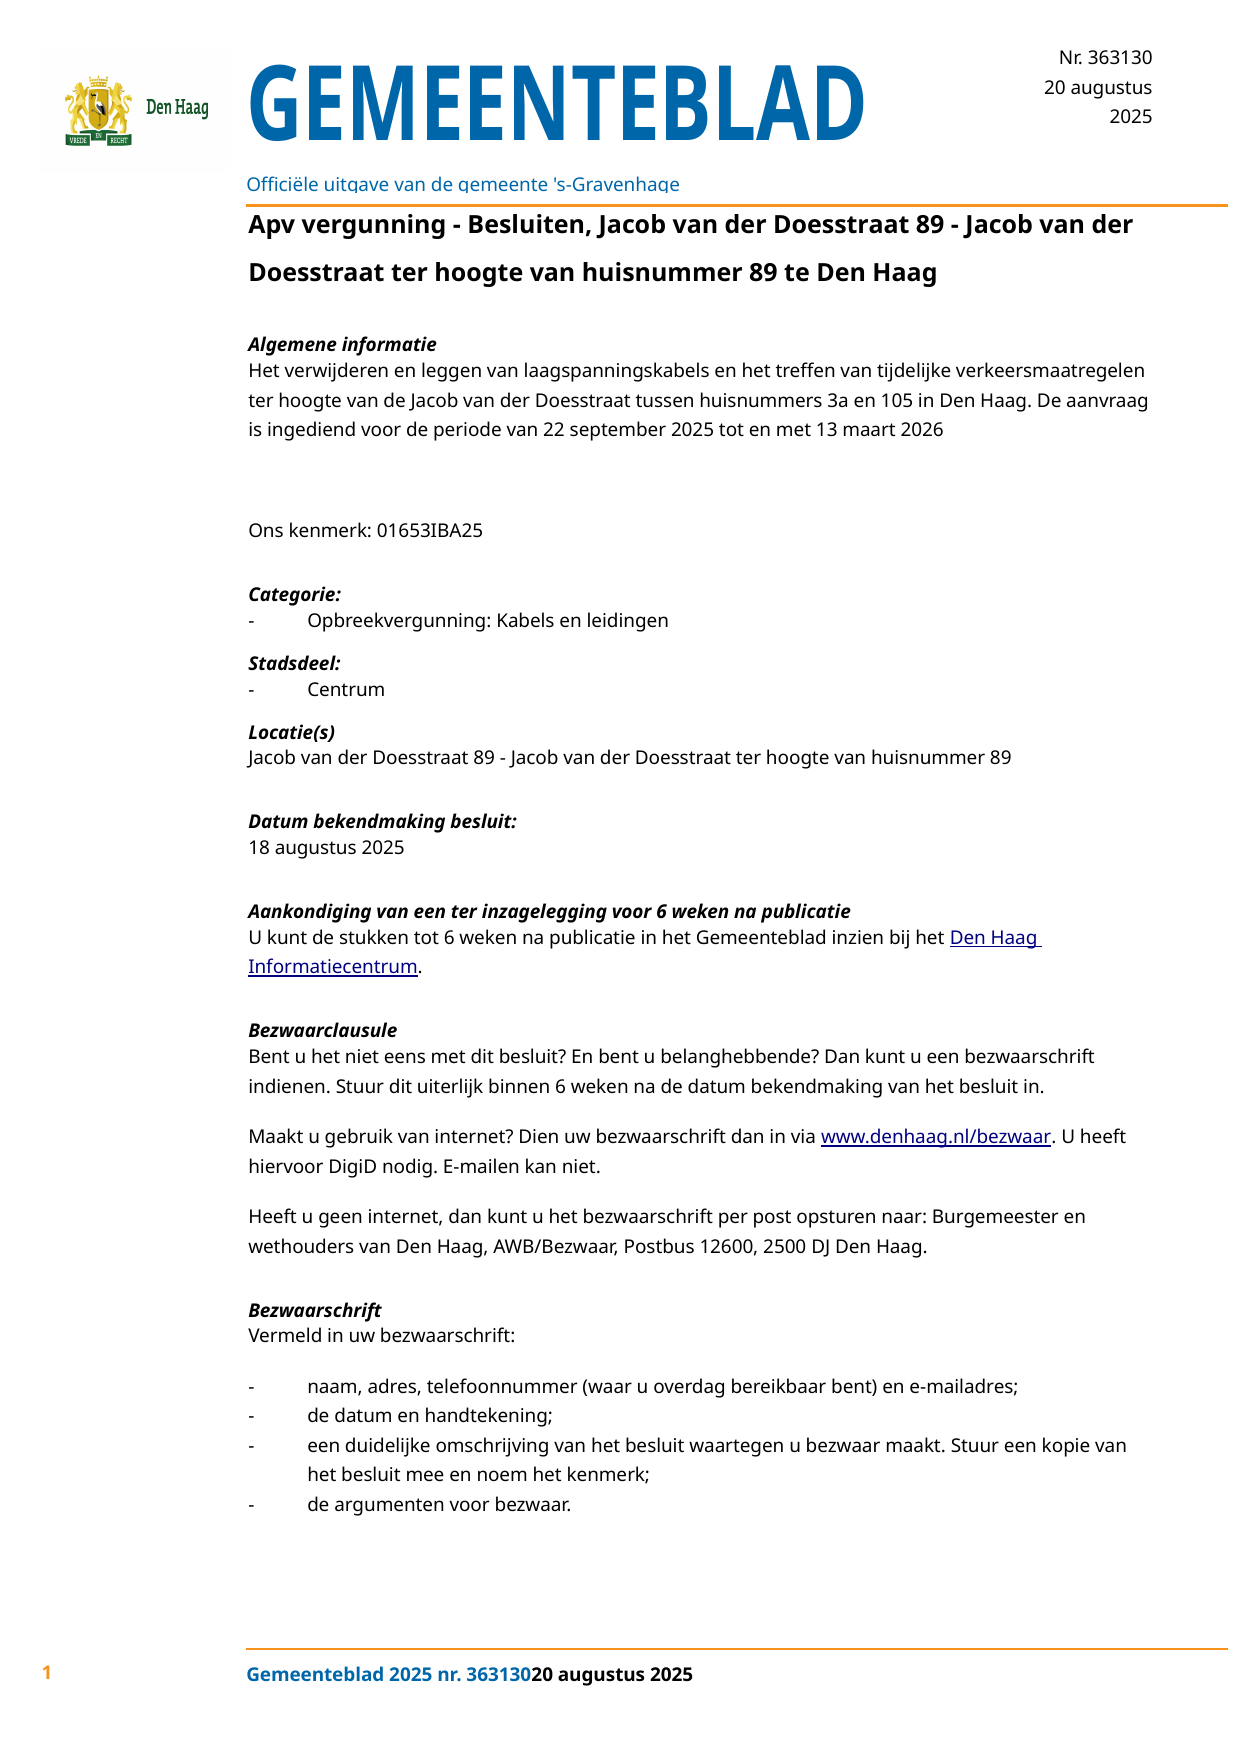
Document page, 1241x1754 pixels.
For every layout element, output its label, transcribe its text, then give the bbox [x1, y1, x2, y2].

text Het verwijderen en leggen van laagspanningskabels en het treffen van tijdelijke verkeersmaatregelen ter hoogte van de Jacob van der Doesstraat tussen huisnummers 3a en 105 in Den Haag. De aanvraag is ingediend voor de periode van 22 september 2025 tot en met 13 maart 2026 [248, 357, 1152, 442]
text Bezwaarschrift [248, 1297, 1152, 1322]
list de datum en handtekening; [248, 1402, 1152, 1428]
list de argumenten voor bezwaar. [248, 1491, 1152, 1517]
text U kunt de stukken tot 6 weken na publicatie in het Gemeenteblad inzien bij het Den Haag Informatiecentrum. [248, 924, 1152, 979]
text Bent u het niet eens met dit besluit? En bent u belanghebbende? Dan kunt u een bezwaarschrift indienen. Stuur dit uiterlijk binnen 6 weken na de datum bekendmaking van het besluit in. [248, 1043, 1152, 1098]
text Maakt u gebruik van internet? Dien uw bezwaarschrift dan in via www.denhaag.nl/bezwaar. U heeft hiervoor DigiD nodig. E-mailen kan niet. [248, 1123, 1152, 1178]
text 18 augustus 2025 [248, 834, 1152, 860]
text Ons kenmerk: 01653IBA25 [248, 517, 1152, 543]
list Opbreekvergunning: Kabels en leidingen [248, 607, 1152, 633]
list naam, adres, telefoonnummer (waar u overdag bereikbaar bent) en e-mailadres; [248, 1373, 1152, 1399]
text Datum bekendmaking besluit: [248, 808, 1152, 834]
list een duidelijke omschrijving van het besluit waartegen u bezwaar maakt. Stuur een kopie van het besluit mee en noem het kenmerk; [248, 1432, 1152, 1487]
text Categorie: [248, 581, 1152, 607]
text Bezwaarclausule [248, 1017, 1152, 1043]
picture [41, 47, 231, 172]
text Algemene informatie [248, 331, 1152, 357]
text Apv vergunning - Besluiten, Jacob van der Doesstraat 89 - Jacob van der Doesstraat ter hoogte van huisnummer 89 te Den Haag [248, 207, 1152, 288]
text Stadsdeel: [248, 650, 1152, 676]
text Jacob van der Doesstraat 89 - Jacob van der Doesstraat ter hoogte van huisnummer 89 [248, 744, 1152, 770]
text Aankondiging van een ter inzagelegging voor 6 weken na publicatie [248, 898, 1152, 924]
text Locatie(s) [248, 719, 1152, 744]
list Centrum [248, 676, 1152, 701]
text Vermeld in uw bezwaarschrift: [248, 1322, 1152, 1348]
text Heeft u geen internet, dan kunt u het bezwaarschrift per post opsturen naar: Burgemeester en wethouders van Den Haag, AWB/Bezwaar, Postbus 12600, 2500 DJ Den Haag. [248, 1203, 1152, 1258]
